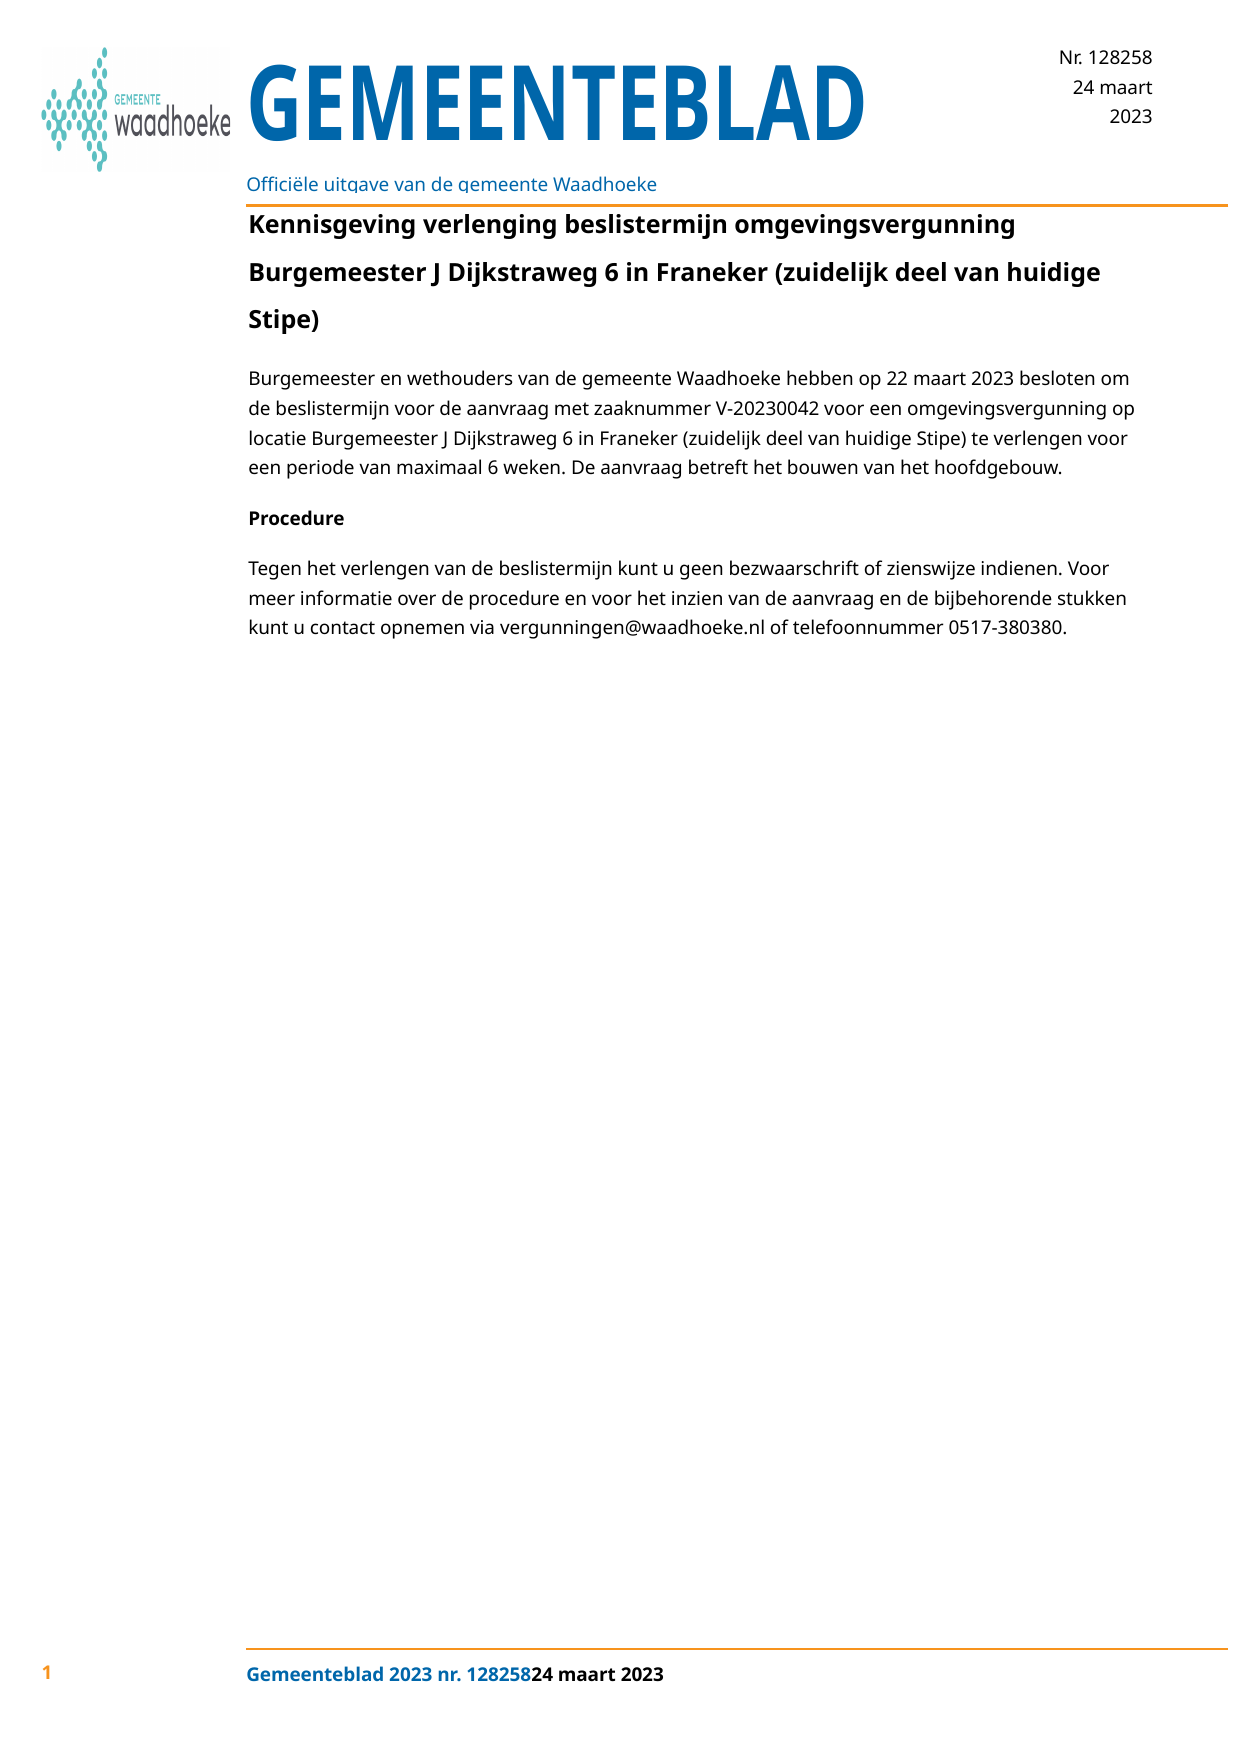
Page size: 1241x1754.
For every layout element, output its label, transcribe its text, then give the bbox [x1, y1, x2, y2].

text Burgemeester en wethouders van de gemeente Waadhoeke hebben op 22 maart 2023 besloten om de beslistermijn voor de aanvraag met zaaknummer V-20230042 voor een omgevingsvergunning op locatie Burgemeester J Dijkstraweg 6 in Franeker (zuidelijk deel van huidige Stipe) te verlengen voor een periode van maximaal 6 weken. De aanvraag betreft het bouwen van het hoofdgebouw. [248, 366, 1152, 480]
picture [41, 47, 231, 172]
text Procedure [248, 505, 1152, 530]
text Kennisgeving verlenging beslistermijn omgevingsvergunning Burgemeester J Dijkstraweg 6 in Franeker (zuidelijk deel van huidige Stipe) [248, 207, 1152, 336]
text Tegen het verlengen van de beslistermijn kunt u geen bezwaarschrift of zienswijze indienen. Voor meer informatie over de procedure en voor het inzien van de aanvraag en de bijbehorende stukken kunt u contact opnemen via vergunningen@waadhoeke.nl of telefoonnummer 0517-380380. [248, 555, 1152, 640]
